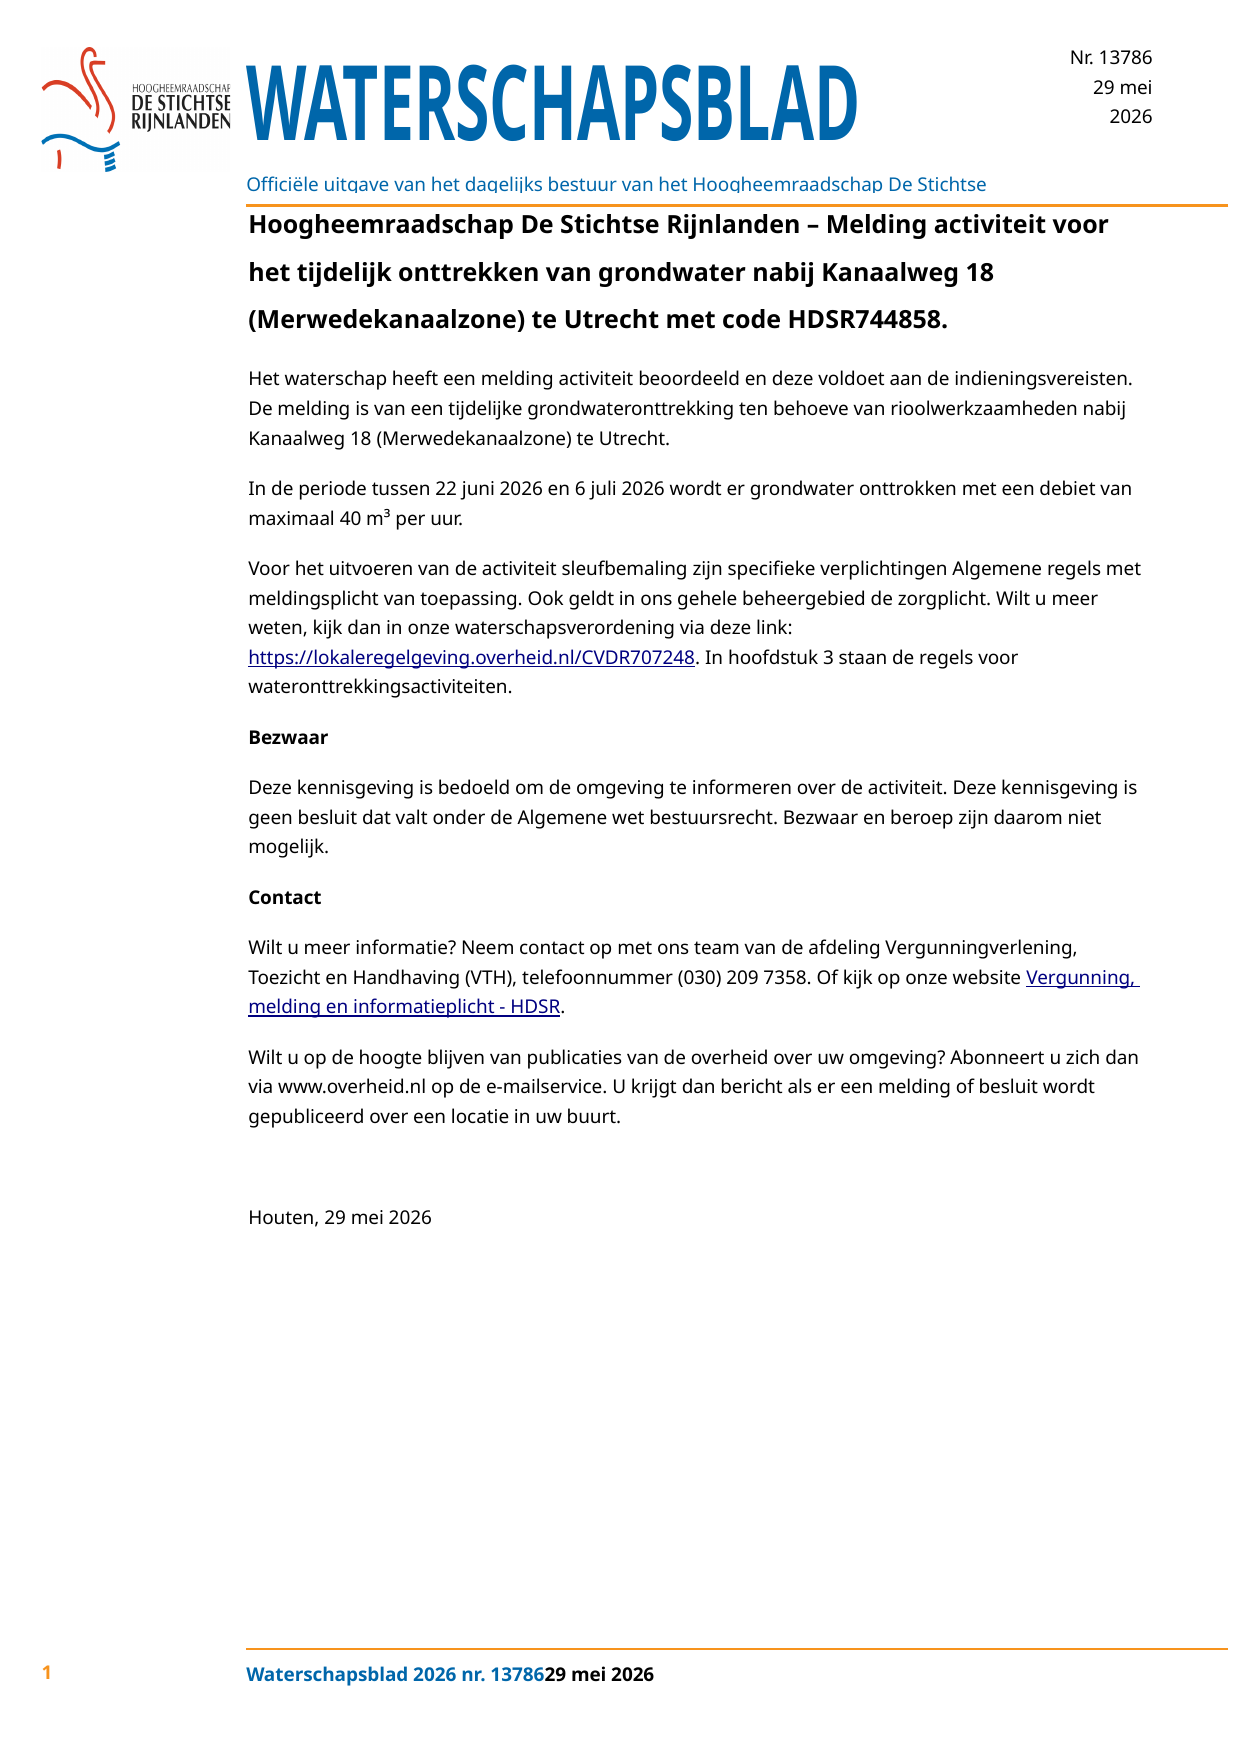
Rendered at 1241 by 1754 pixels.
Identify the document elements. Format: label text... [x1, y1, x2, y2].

text Wilt u op de hoogte blijven van publicaties van de overheid over uw omgeving? Abonneert u zich dan via www.overheid.nl op de e-mailservice. U krijgt dan bericht als er een melding of besluit wordt gepubliceerd over een locatie in uw buurt. [248, 1044, 1152, 1129]
text Wilt u meer informatie? Neem contact op met ons team van de afdeling Vergunningverlening, Toezicht en Handhaving (VTH), telefoonnummer (030) 209 7358. Of kijk op onze website Vergunning, melding en informatieplicht - HDSR. [248, 934, 1152, 1019]
text In de periode tussen 22 juni 2026 en 6 juli 2026 wordt er grondwater onttrokken met een debiet van maximaal 40 m³ per uur. [248, 475, 1152, 530]
text Het waterschap heeft een melding activiteit beoordeeld en deze voldoet aan de indieningsvereisten. De melding is van een tijdelijke grondwateronttrekking ten behoeve van rioolwerkzaamheden nabij Kanaalweg 18 (Merwedekanaalzone) te Utrecht. [248, 366, 1152, 450]
text Bezwaar [248, 724, 1152, 749]
text Voor het uitvoeren van de activiteit sleufbemaling zijn specifieke verplichtingen Algemene regels met meldingsplicht van toepassing. Ook geldt in ons gehele beheergebied de zorgplicht. Wilt u meer weten, kijk dan in onze waterschapsverordening via deze link: https://lokaleregelgeving.overheid.nl/CVDR707248. In hoofdstuk 3 staan de regels voor wateronttrekkingsactiviteiten. [248, 555, 1152, 699]
picture [41, 47, 231, 172]
text Deze kennisgeving is bedoeld om de omgeving te informeren over de activiteit. Deze kennisgeving is geen besluit dat valt onder de Algemene wet bestuursrecht. Bezwaar en beroep zijn daarom niet mogelijk. [248, 774, 1152, 859]
text Houten, 29 mei 2026 [248, 1204, 1152, 1229]
text Contact [248, 884, 1152, 909]
text Hoogheemraadschap De Stichtse Rijnlanden – Melding activiteit voor het tijdelijk onttrekken van grondwater nabij Kanaalweg 18 (Merwedekanaalzone) te Utrecht met code HDSR744858. [248, 207, 1152, 336]
